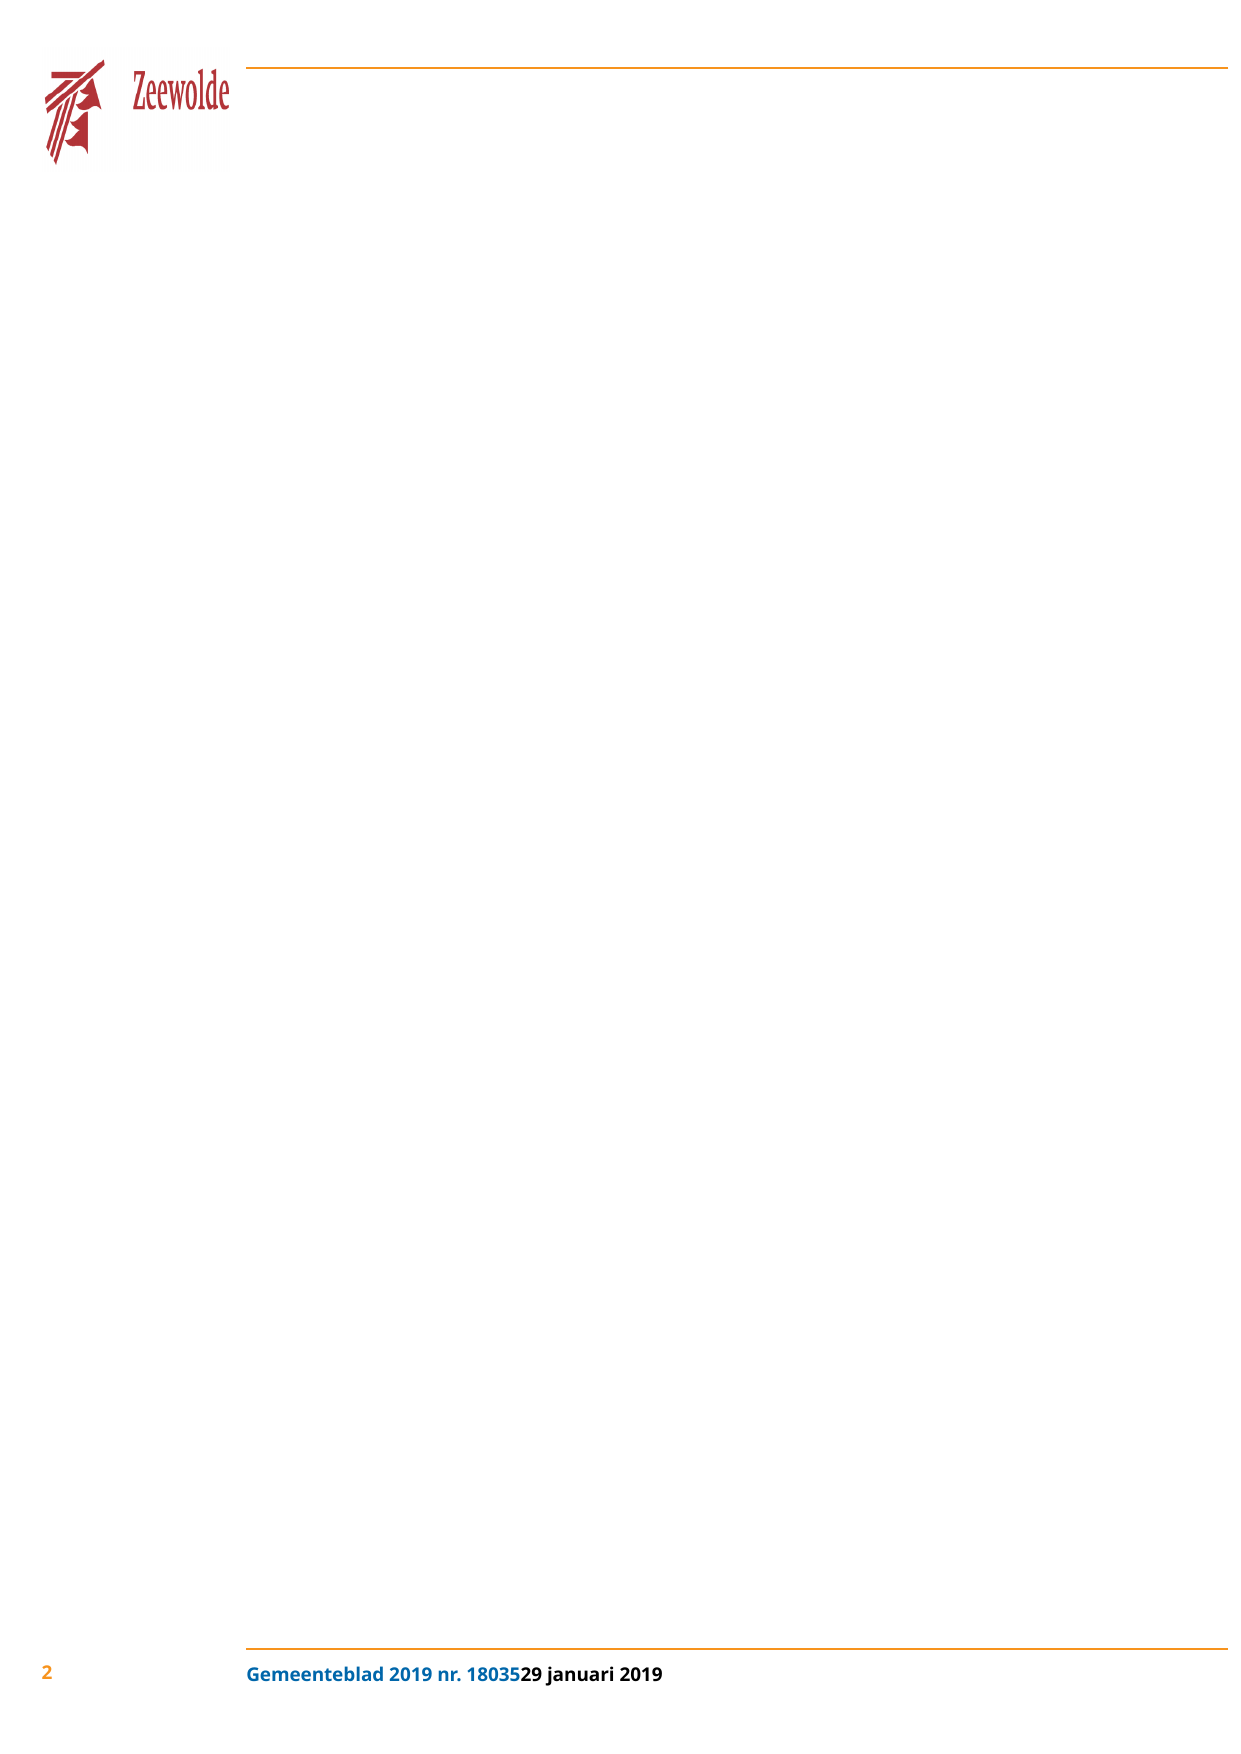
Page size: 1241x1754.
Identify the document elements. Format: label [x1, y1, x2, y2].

picture [41, 47, 231, 172]
